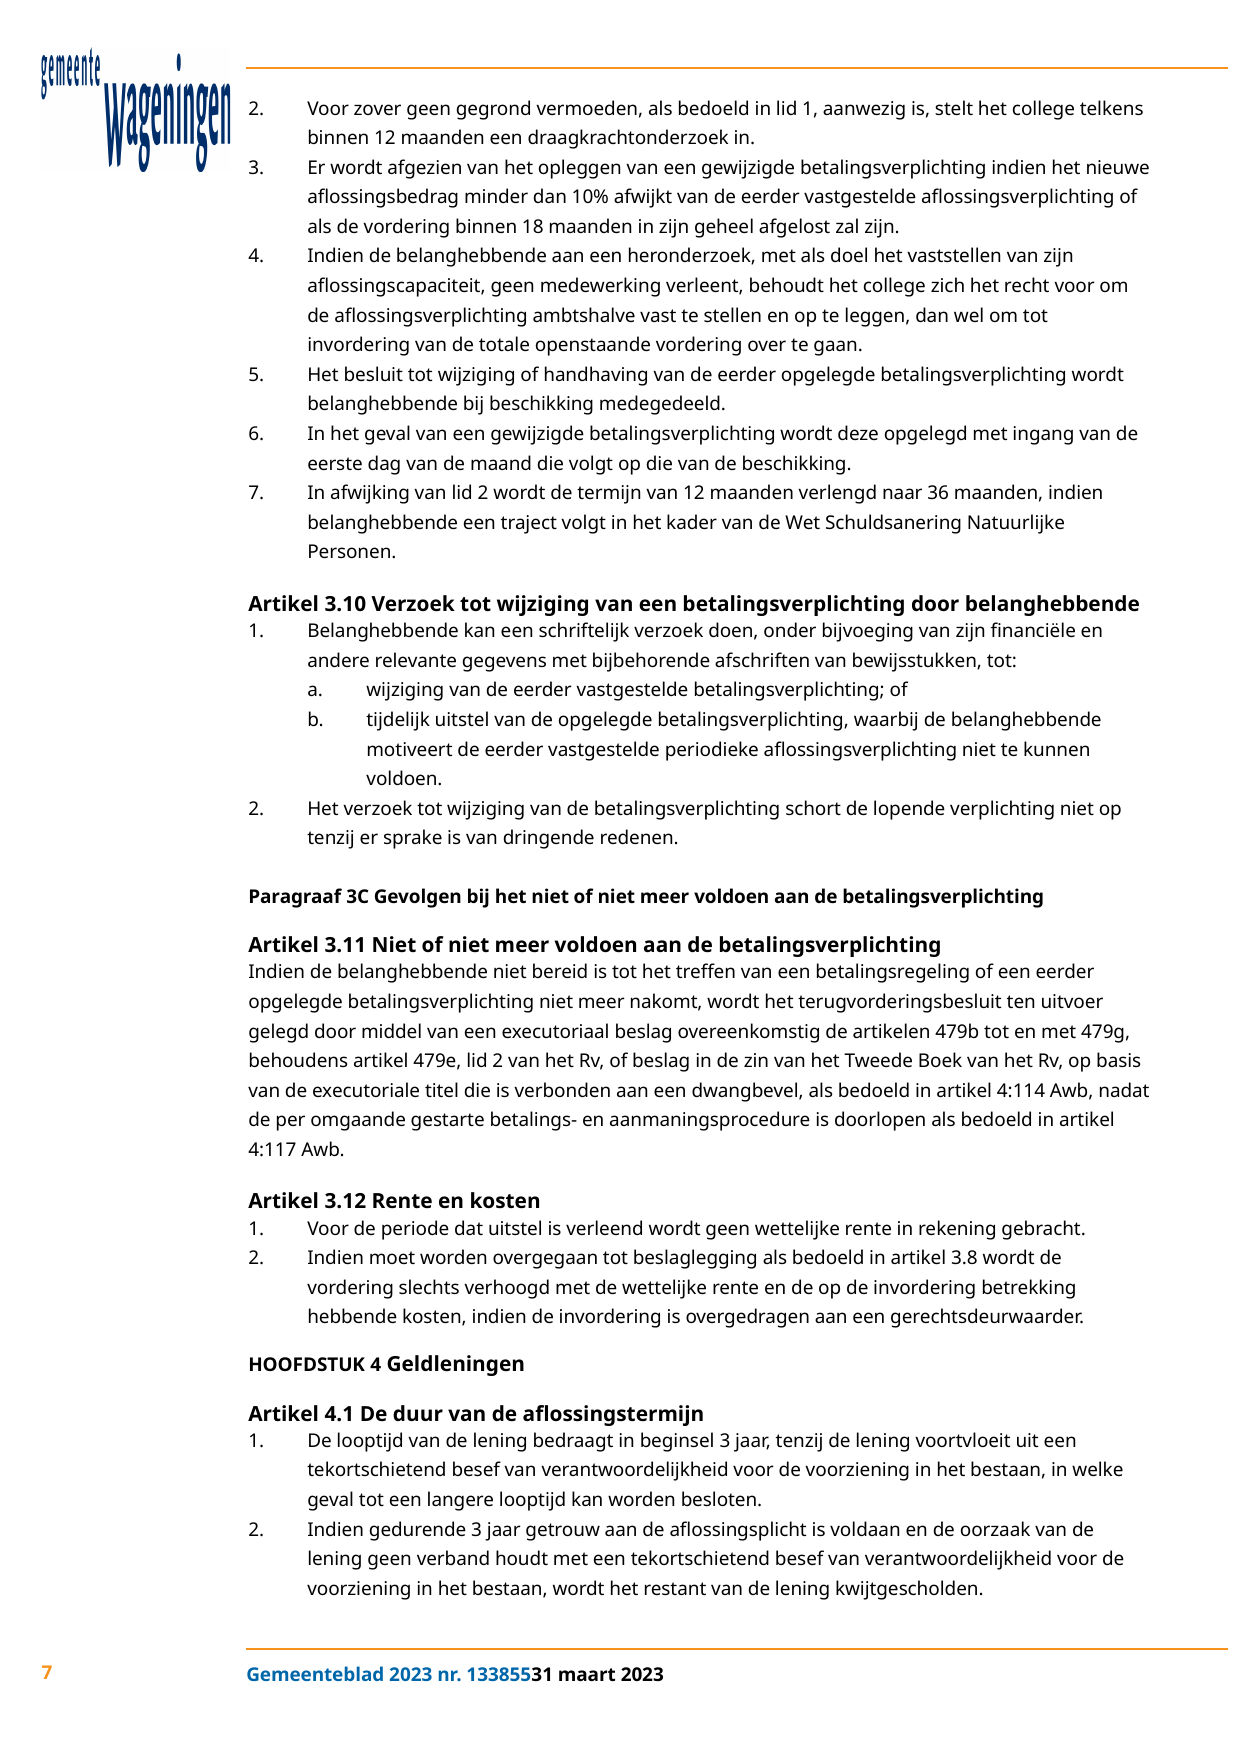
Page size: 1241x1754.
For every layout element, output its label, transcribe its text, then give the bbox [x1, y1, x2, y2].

picture [41, 47, 231, 172]
list Indien moet worden overgegaan tot beslaglegging als bedoeld in artikel 3.8 wordt de vordering slechts verhoogd met de wettelijke rente en de op de invordering betrekking hebbende kosten, indien de invordering is overgedragen aan een gerechtsdeurwaarder. [248, 1244, 1152, 1329]
list Het besluit tot wijziging of handhaving van de eerder opgelegde betalingsverplichting wordt belanghebbende bij beschikking medegedeeld. [248, 361, 1152, 416]
list Indien de belanghebbende aan een heronderzoek, met als doel het vaststellen van zijn aflossingscapaciteit, geen medewerking verleent, behoudt het college zich het recht voor om de aflossingsverplichting ambtshalve vast te stellen en op te leggen, dan wel om tot invordering van de totale openstaande vordering over te gaan. [248, 243, 1152, 357]
list Belanghebbende kan een schriftelijk verzoek doen, onder bijvoeging van zijn financiële en andere relevante gegevens met bijbehorende afschriften van bewijsstukken, tot: [248, 617, 1152, 673]
list Voor zover geen gegrond vermoeden, als bedoeld in lid 1, aanwezig is, stelt het college telkens binnen 12 maanden een draagkrachtonderzoek in. [248, 95, 1152, 150]
list wijziging van de eerder vastgestelde betalingsverplichting; of [307, 677, 1152, 702]
list In het geval van een gewijzigde betalingsverplichting wordt deze opgelegd met ingang van de eerste dag van de maand die volgt op die van de beschikking. [248, 420, 1152, 476]
text Paragraaf 3C Gevolgen bij het niet of niet meer voldoen aan de betalingsverplichting [248, 884, 1152, 909]
text Artikel 4.1 De duur van de aflossingstermijn [248, 1399, 1152, 1427]
text HOOFDSTUK 4 Geldleningen [248, 1349, 1152, 1378]
list Voor de periode dat uitstel is verleend wordt geen wettelijke rente in rekening gebracht. [248, 1215, 1152, 1241]
text Artikel 3.11 Niet of niet meer voldoen aan de betalingsverplichting [248, 930, 1152, 959]
list Indien gedurende 3 jaar getrouw aan de aflossingsplicht is voldaan en de oorzaak van de lening geen verband houdt met een tekortschietend besef van verantwoordelijkheid voor de voorziening in het bestaan, wordt het restant van de lening kwijtgescholden. [248, 1516, 1152, 1601]
list De looptijd van de lening bedraagt in beginsel 3 jaar, tenzij de lening voortvloeit uit een tekortschietend besef van verantwoordelijkheid voor de voorziening in het bestaan, in welke geval tot een langere looptijd kan worden besloten. [248, 1427, 1152, 1512]
text Artikel 3.10 Verzoek tot wijziging van een betalingsverplichting door belanghebbende [248, 589, 1152, 617]
text Artikel 3.12 Rente en kosten [248, 1187, 1152, 1215]
list Het verzoek tot wijziging van de betalingsverplichting schort de lopende verplichting niet op tenzij er sprake is van dringende redenen. [248, 795, 1152, 850]
list tijdelijk uitstel van de opgelegde betalingsverplichting, waarbij de belanghebbende motiveert de eerder vastgestelde periodieke aflossingsverplichting niet te kunnen voldoen. [307, 706, 1152, 791]
list In afwijking van lid 2 wordt de termijn van 12 maanden verlengd naar 36 maanden, indien belanghebbende een traject volgt in het kader van de Wet Schuldsanering Natuurlijke Personen. [248, 479, 1152, 564]
text Indien de belanghebbende niet bereid is tot het treffen van een betalingsregeling of een eerder opgelegde betalingsverplichting niet meer nakomt, wordt het terugvorderingsbesluit ten uitvoer gelegd door middel van een executoriaal beslag overeenkomstig de artikelen 479b tot en met 479g, behoudens artikel 479e, lid 2 van het Rv, of beslag in de zin van het Tweede Boek van het Rv, op basis van de executoriale titel die is verbonden aan een dwangbevel, als bedoeld in artikel 4:114 Awb, nadat de per omgaande gestarte betalings- en aanmaningsprocedure is doorlopen als bedoeld in artikel 4:117 Awb. [248, 959, 1152, 1162]
list Er wordt afgezien van het opleggen van een gewijzigde betalingsverplichting indien het nieuwe aflossingsbedrag minder dan 10% afwijkt van de eerder vastgestelde aflossingsverplichting of als de vordering binnen 18 maanden in zijn geheel afgelost zal zijn. [248, 154, 1152, 239]
